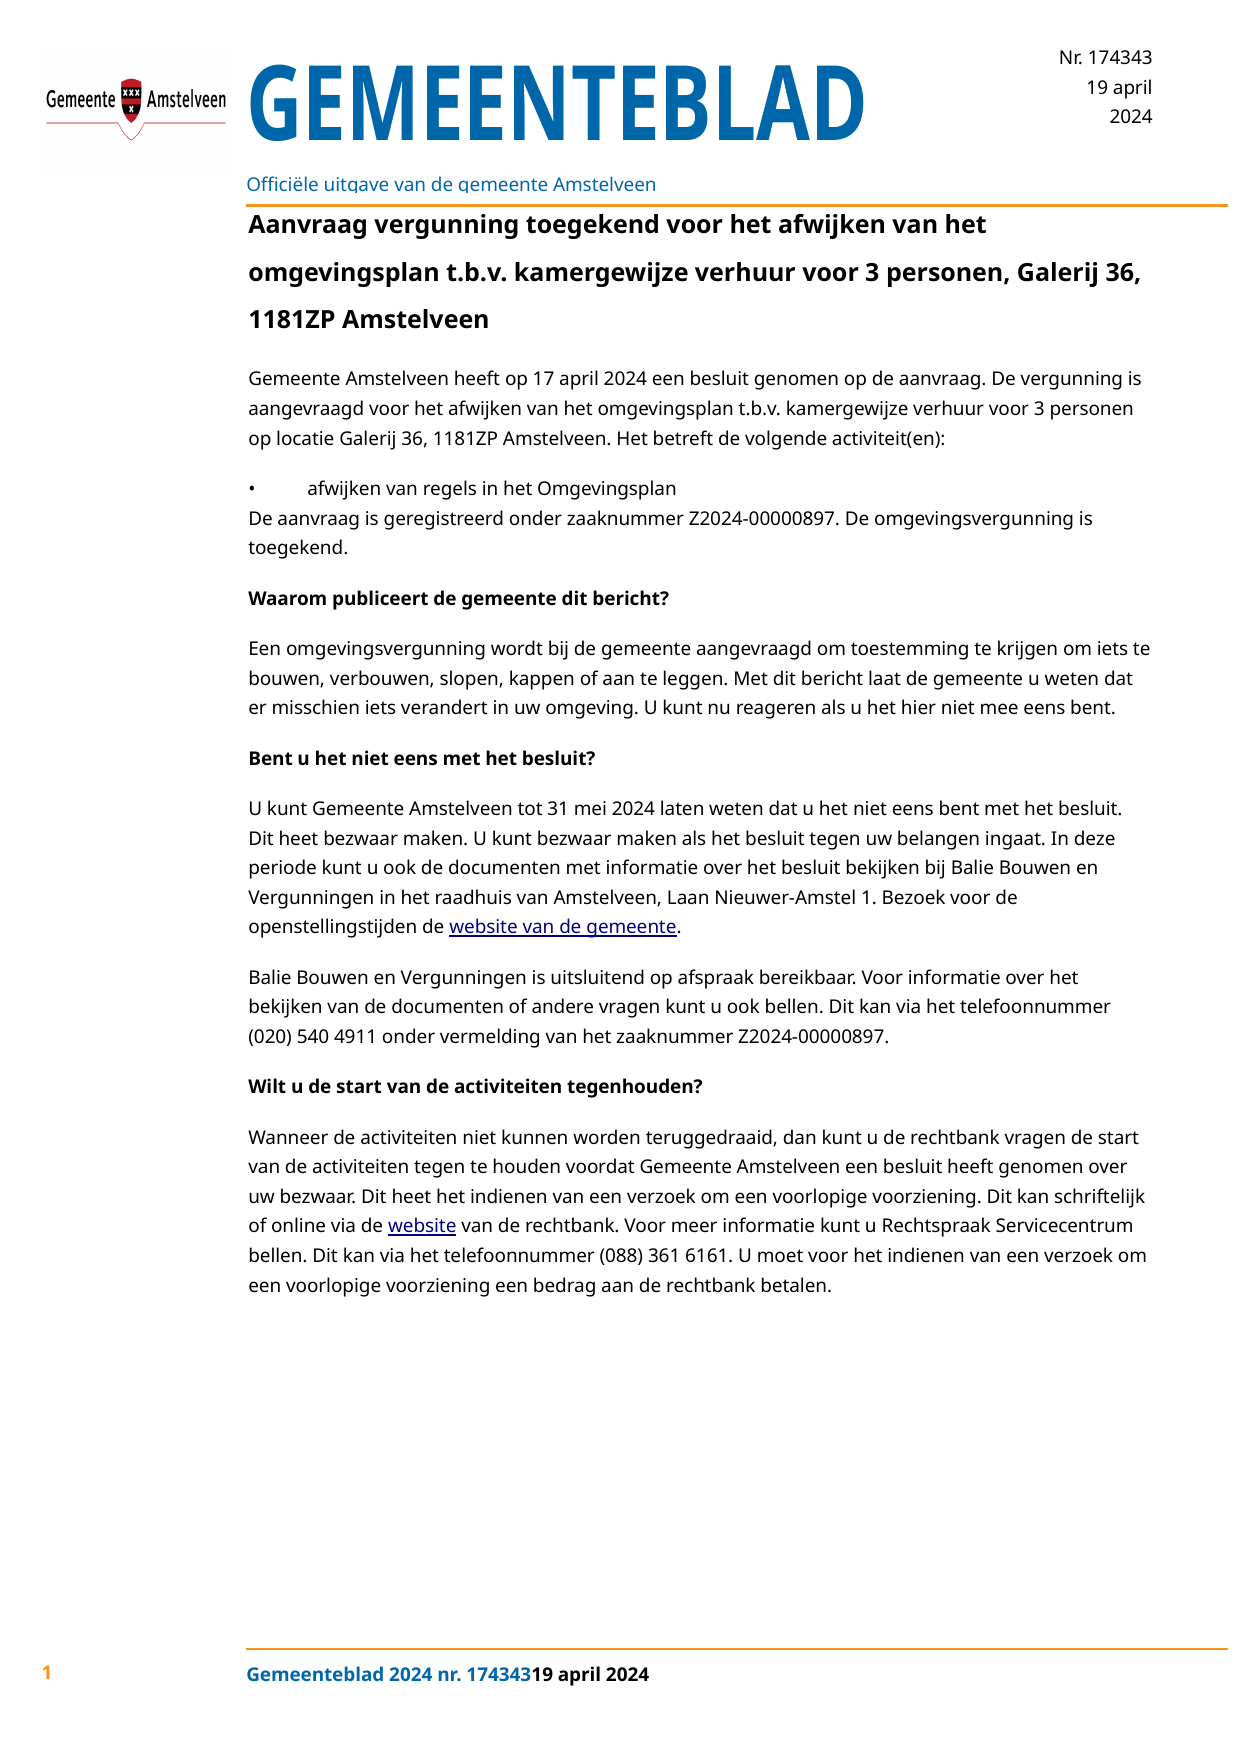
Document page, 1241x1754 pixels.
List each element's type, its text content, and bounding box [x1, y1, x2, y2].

text Bent u het niet eens met het besluit? [248, 745, 1152, 770]
text Wilt u de start van de activiteiten tegenhouden? [248, 1073, 1152, 1099]
picture [41, 47, 231, 172]
text Aanvraag vergunning toegekend voor het afwijken van het omgevingsplan t.b.v. kamergewijze verhuur voor 3 personen, Galerij 36, 1181ZP Amstelveen [248, 207, 1152, 336]
text Gemeente Amstelveen heeft op 17 april 2024 een besluit genomen op de aanvraag. De vergunning is aangevraagd voor het afwijken van het omgevingsplan t.b.v. kamergewijze verhuur voor 3 personen op locatie Galerij 36, 1181ZP Amstelveen. Het betreft de volgende activiteit(en): [248, 366, 1152, 450]
text Balie Bouwen en Vergunningen is uitsluitend op afspraak bereikbaar. Voor informatie over het bekijken van de documenten of andere vragen kunt u ook bellen. Dit kan via het telefoonnummer (020) 540 4911 onder vermelding van het zaaknummer Z2024-00000897. [248, 964, 1152, 1049]
text Een omgevingsvergunning wordt bij de gemeente aangevraagd om toestemming te krijgen om iets te bouwen, verbouwen, slopen, kappen of aan te leggen. Met dit bericht laat de gemeente u weten dat er misschien iets verandert in uw omgeving. U kunt nu reageren als u het hier niet mee eens bent. [248, 635, 1152, 720]
text De aanvraag is geregistreerd onder zaaknummer Z2024-00000897. De omgevingsvergunning is toegekend. [248, 505, 1152, 560]
text U kunt Gemeente Amstelveen tot 31 mei 2024 laten weten dat u het niet eens bent met het besluit. Dit heet bezwaar maken. U kunt bezwaar maken als het besluit tegen uw belangen ingaat. In deze periode kunt u ook de documenten met informatie over het besluit bekijken bij Balie Bouwen en Vergunningen in het raadhuis van Amstelveen, Laan Nieuwer-Amstel 1. Bezoek voor de openstellingstijden de website van de gemeente. [248, 795, 1152, 939]
text Wanneer de activiteiten niet kunnen worden teruggedraaid, dan kunt u de rechtbank vragen de start van de activiteiten tegen te houden voordat Gemeente Amstelveen een besluit heeft genomen over uw bezwaar. Dit heet het indienen van een verzoek om een voorlopige voorziening. Dit kan schriftelijk of online via de website van de rechtbank. Voor meer informatie kunt u Rechtspraak Servicecentrum bellen. Dit kan via het telefoonnummer (088) 361 6161. U moet voor het indienen van een verzoek om een voorlopige voorziening een bedrag aan de rechtbank betalen. [248, 1124, 1152, 1297]
list afwijken van regels in het Omgevingsplan [248, 475, 1152, 501]
text Waarom publiceert de gemeente dit bericht? [248, 585, 1152, 610]
